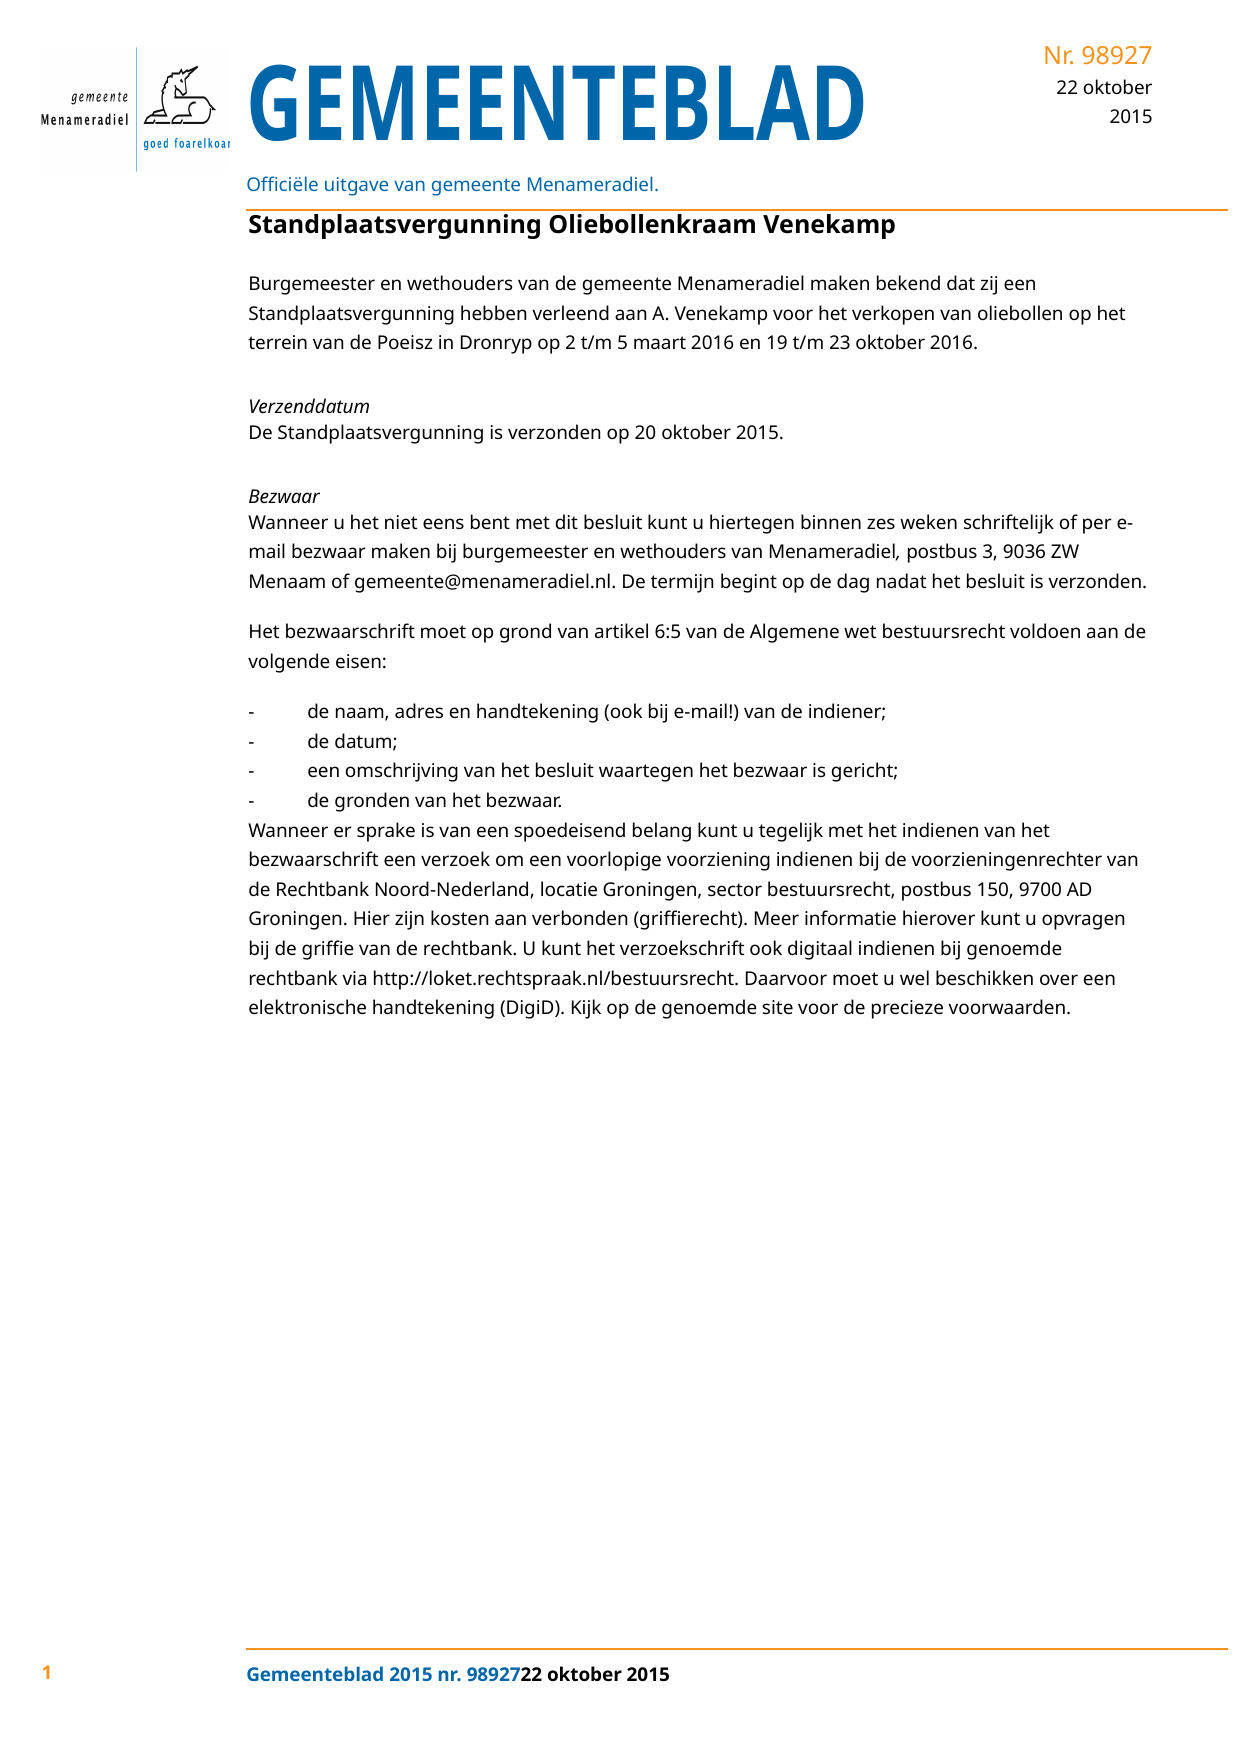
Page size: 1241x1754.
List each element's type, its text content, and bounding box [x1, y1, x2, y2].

picture [41, 47, 231, 172]
list de gronden van het bezwaar. [248, 787, 1152, 813]
text Verzenddatum [248, 393, 1152, 419]
list een omschrijving van het besluit waartegen het bezwaar is gericht; [248, 758, 1152, 783]
list de datum; [248, 728, 1152, 754]
text Wanneer u het niet eens bent met dit besluit kunt u hiertegen binnen zes weken schriftelijk of per e-mail bezwaar maken bij burgemeester en wethouders van Menameradiel, postbus 3, 9036 ZW Menaam of gemeente@menameradiel.nl. De termijn begint op de dag nadat het besluit is verzonden. [248, 509, 1152, 594]
text Standplaatsvergunning Oliebollenkraam Venekamp [248, 211, 1152, 241]
text Het bezwaarschrift moet op grond van artikel 6:5 van de Algemene wet bestuursrecht voldoen aan de volgende eisen: [248, 618, 1152, 674]
text Wanneer er sprake is van een spoedeisend belang kunt u tegelijk met het indienen van het bezwaarschrift een verzoek om een voorlopige voorziening indienen bij de voorzieningenrechter van de Rechtbank Noord-Nederland, locatie Groningen, sector bestuursrecht, postbus 150, 9700 AD Groningen. Hier zijn kosten aan verbonden (griffierecht). Meer informatie hierover kunt u opvragen bij de griffie van de rechtbank. U kunt het verzoekschrift ook digitaal indienen bij genoemde rechtbank via http://loket.rechtspraak.nl/bestuursrecht. Daarvoor moet u wel beschikken over een elektronische handtekening (DigiD). Kijk op de genoemde site voor de precieze voorwaarden. [248, 817, 1152, 1020]
text Bezwaar [248, 483, 1152, 509]
text Burgemeester en wethouders van de gemeente Menameradiel maken bekend dat zij een Standplaatsvergunning hebben verleend aan A. Venekamp voor het verkopen van oliebollen op het terrein van de Poeisz in Dronryp op 2 t/m 5 maart 2016 en 19 t/m 23 oktober 2016. [248, 270, 1152, 355]
text De Standplaatsvergunning is verzonden op 20 oktober 2015. [248, 419, 1152, 445]
list de naam, adres en handtekening (ook bij e-mail!) van de indiener; [248, 698, 1152, 724]
